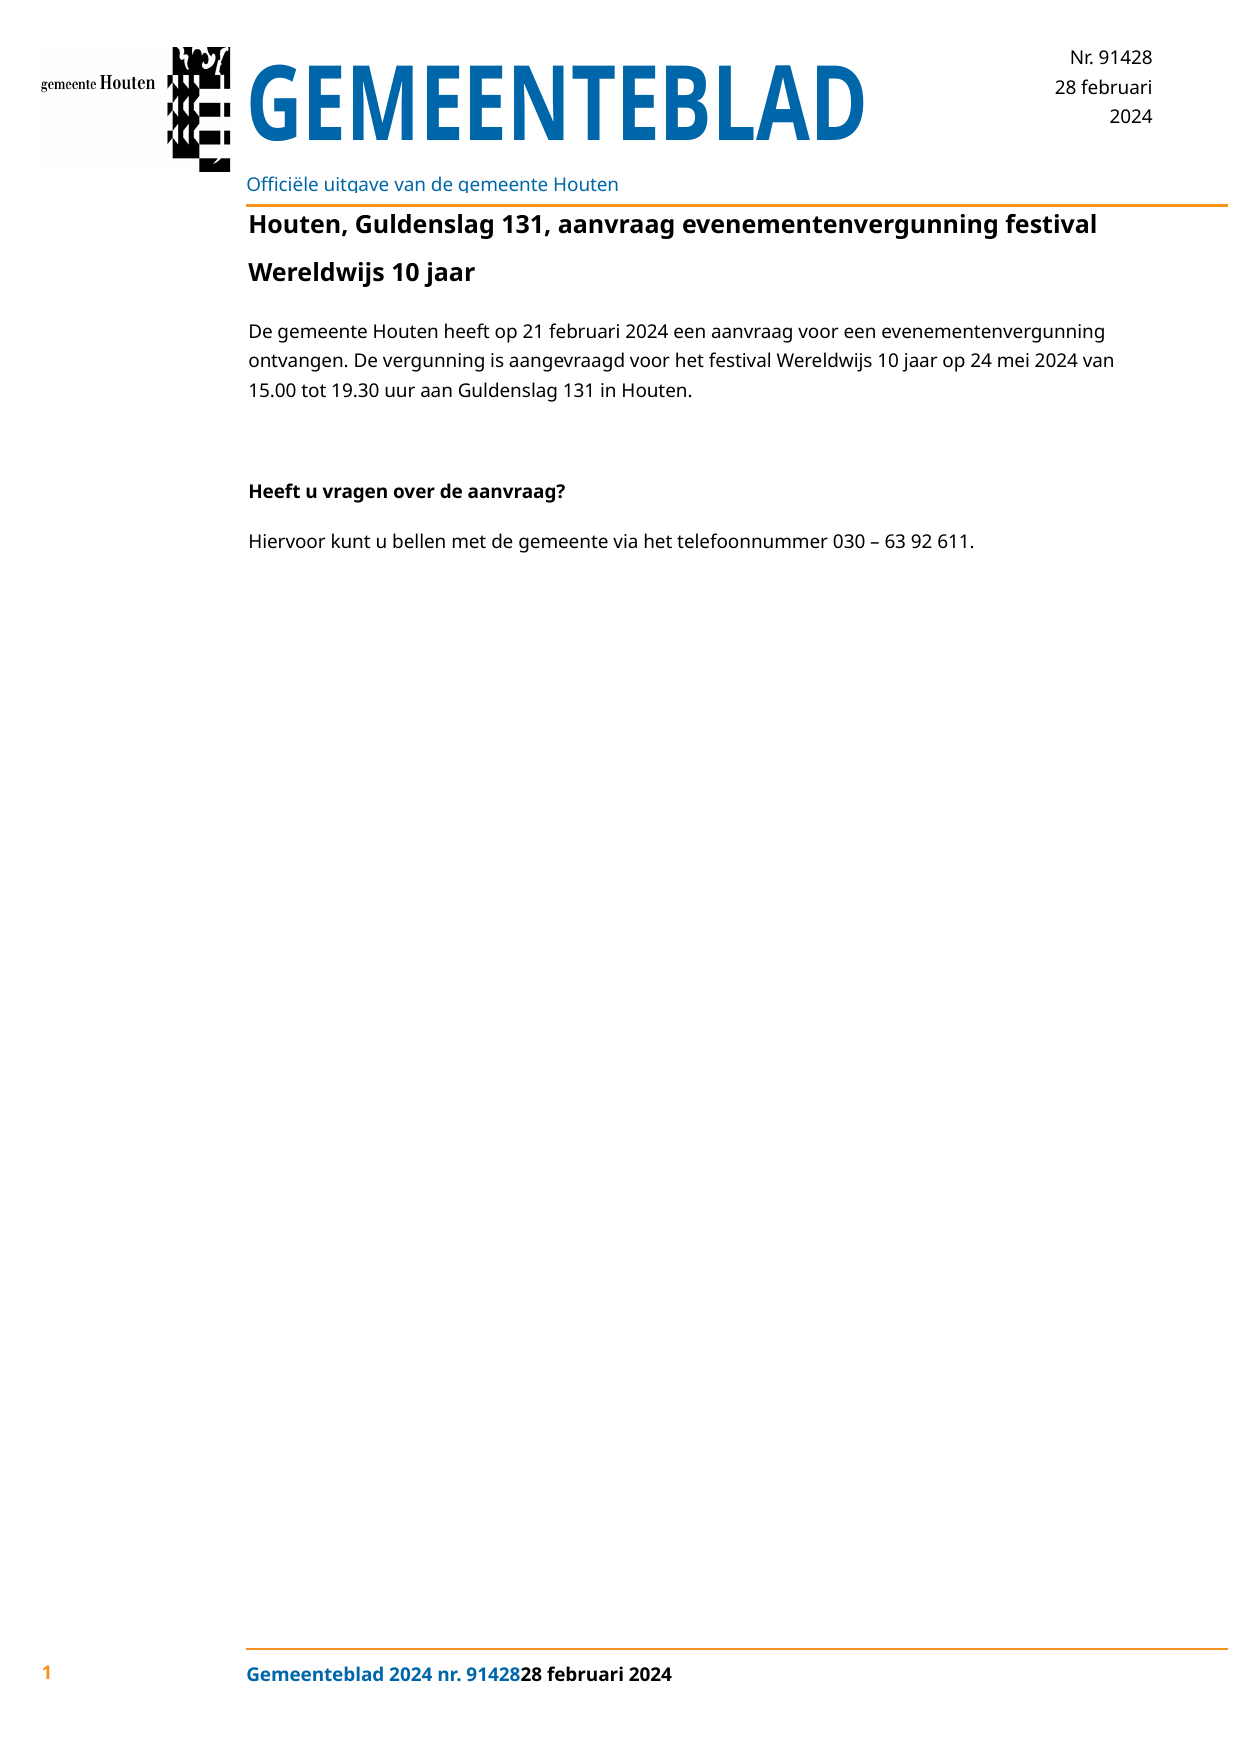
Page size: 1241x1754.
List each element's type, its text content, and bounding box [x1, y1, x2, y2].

picture [41, 47, 231, 172]
text De gemeente Houten heeft op 21 februari 2024 een aanvraag voor een evenementenvergunning ontvangen. De vergunning is aangevraagd voor het festival Wereldwijs 10 jaar op 24 mei 2024 van 15.00 tot 19.30 uur aan Guldenslag 131 in Houten. [248, 318, 1152, 403]
text Hiervoor kunt u bellen met de gemeente via het telefoonnummer 030 – 63 92 611. [248, 528, 1152, 554]
text Heeft u vragen over de aanvraag? [248, 478, 1152, 504]
text Houten, Guldenslag 131, aanvraag evenementenvergunning festival Wereldwijs 10 jaar [248, 207, 1152, 288]
